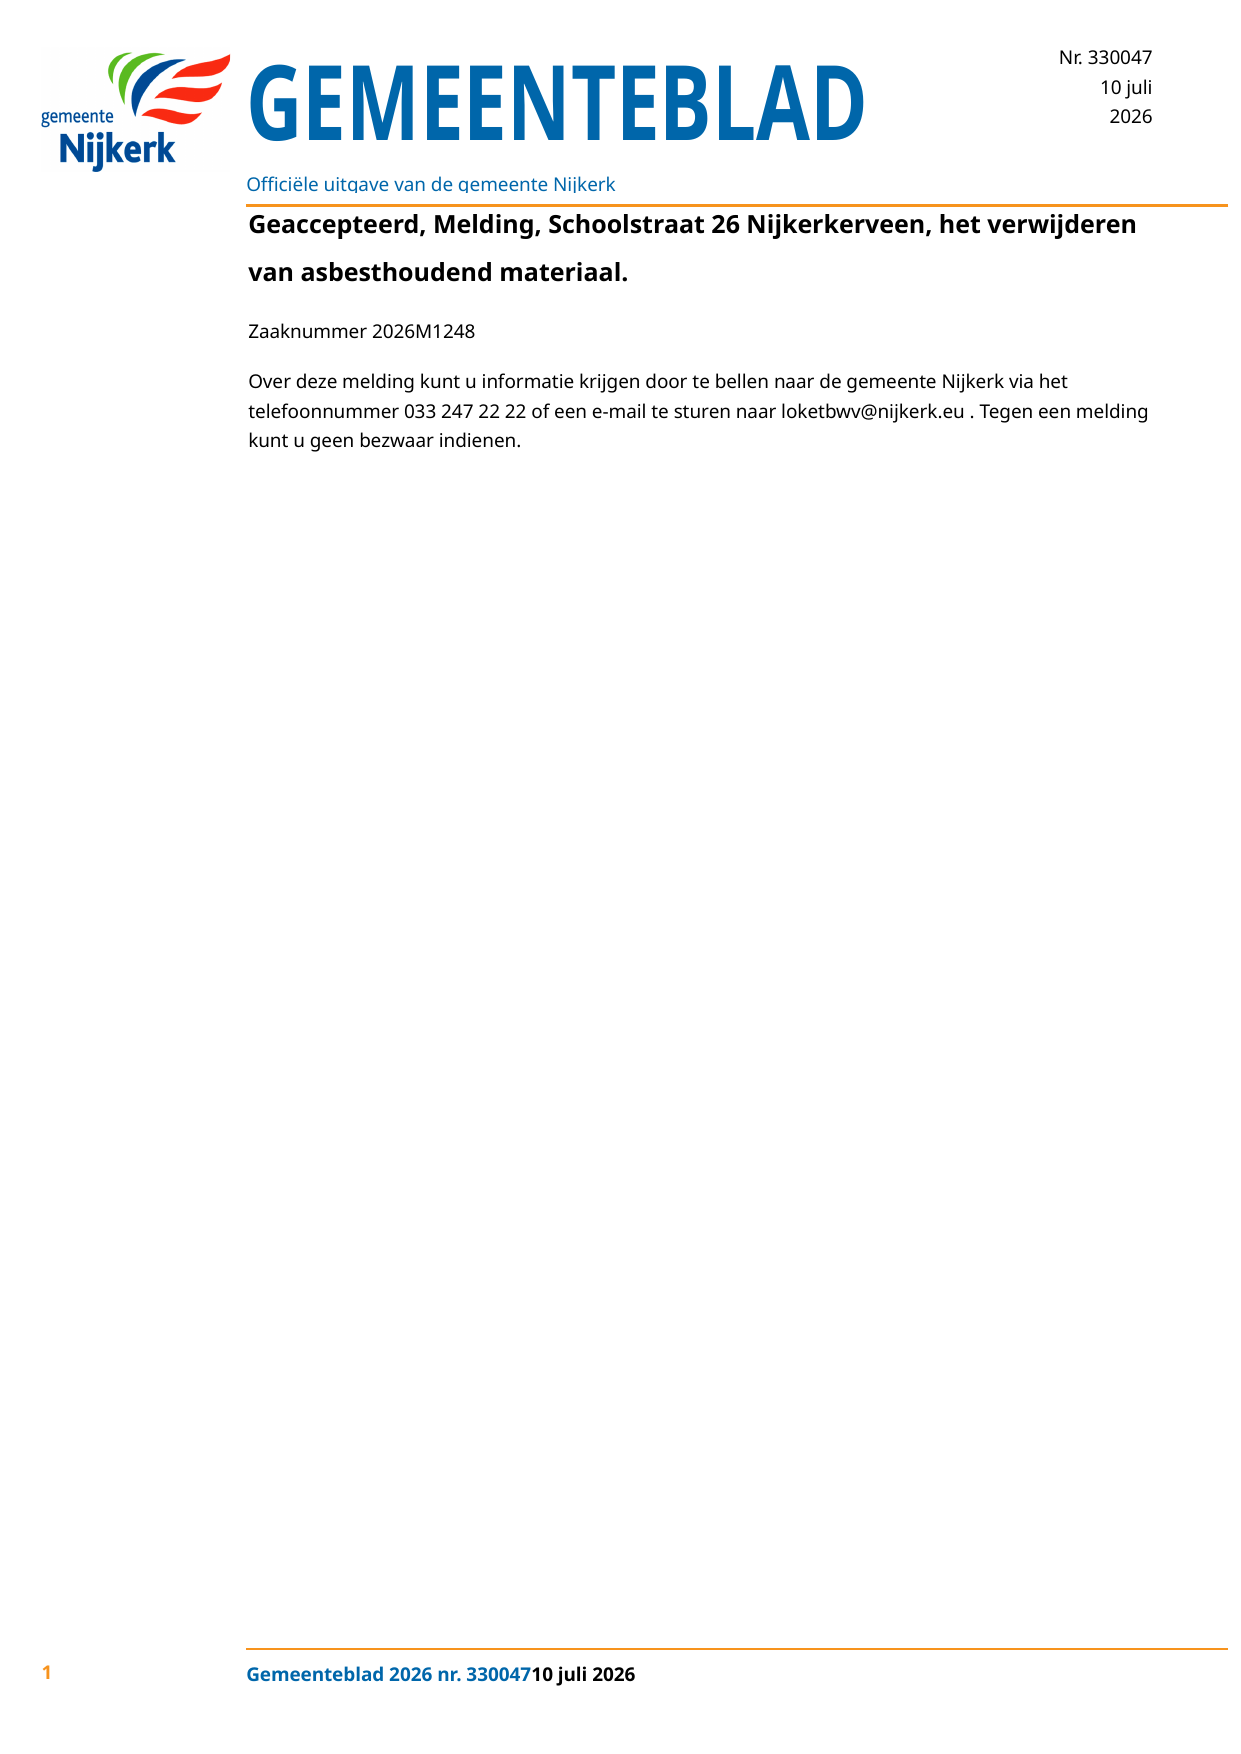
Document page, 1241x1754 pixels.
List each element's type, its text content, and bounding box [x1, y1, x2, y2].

picture [41, 47, 231, 172]
text Geaccepteerd, Melding, Schoolstraat 26 Nijkerkerveen, het verwijderen van asbesthoudend materiaal. [248, 207, 1152, 288]
text Over deze melding kunt u informatie krijgen door te bellen naar de gemeente Nijkerk via het telefoonnummer 033 247 22 22 of een e-mail te sturen naar loketbwv@nijkerk.eu . Tegen een melding kunt u geen bezwaar indienen. [248, 368, 1152, 453]
text Zaaknummer 2026M1248 [248, 318, 1152, 344]
